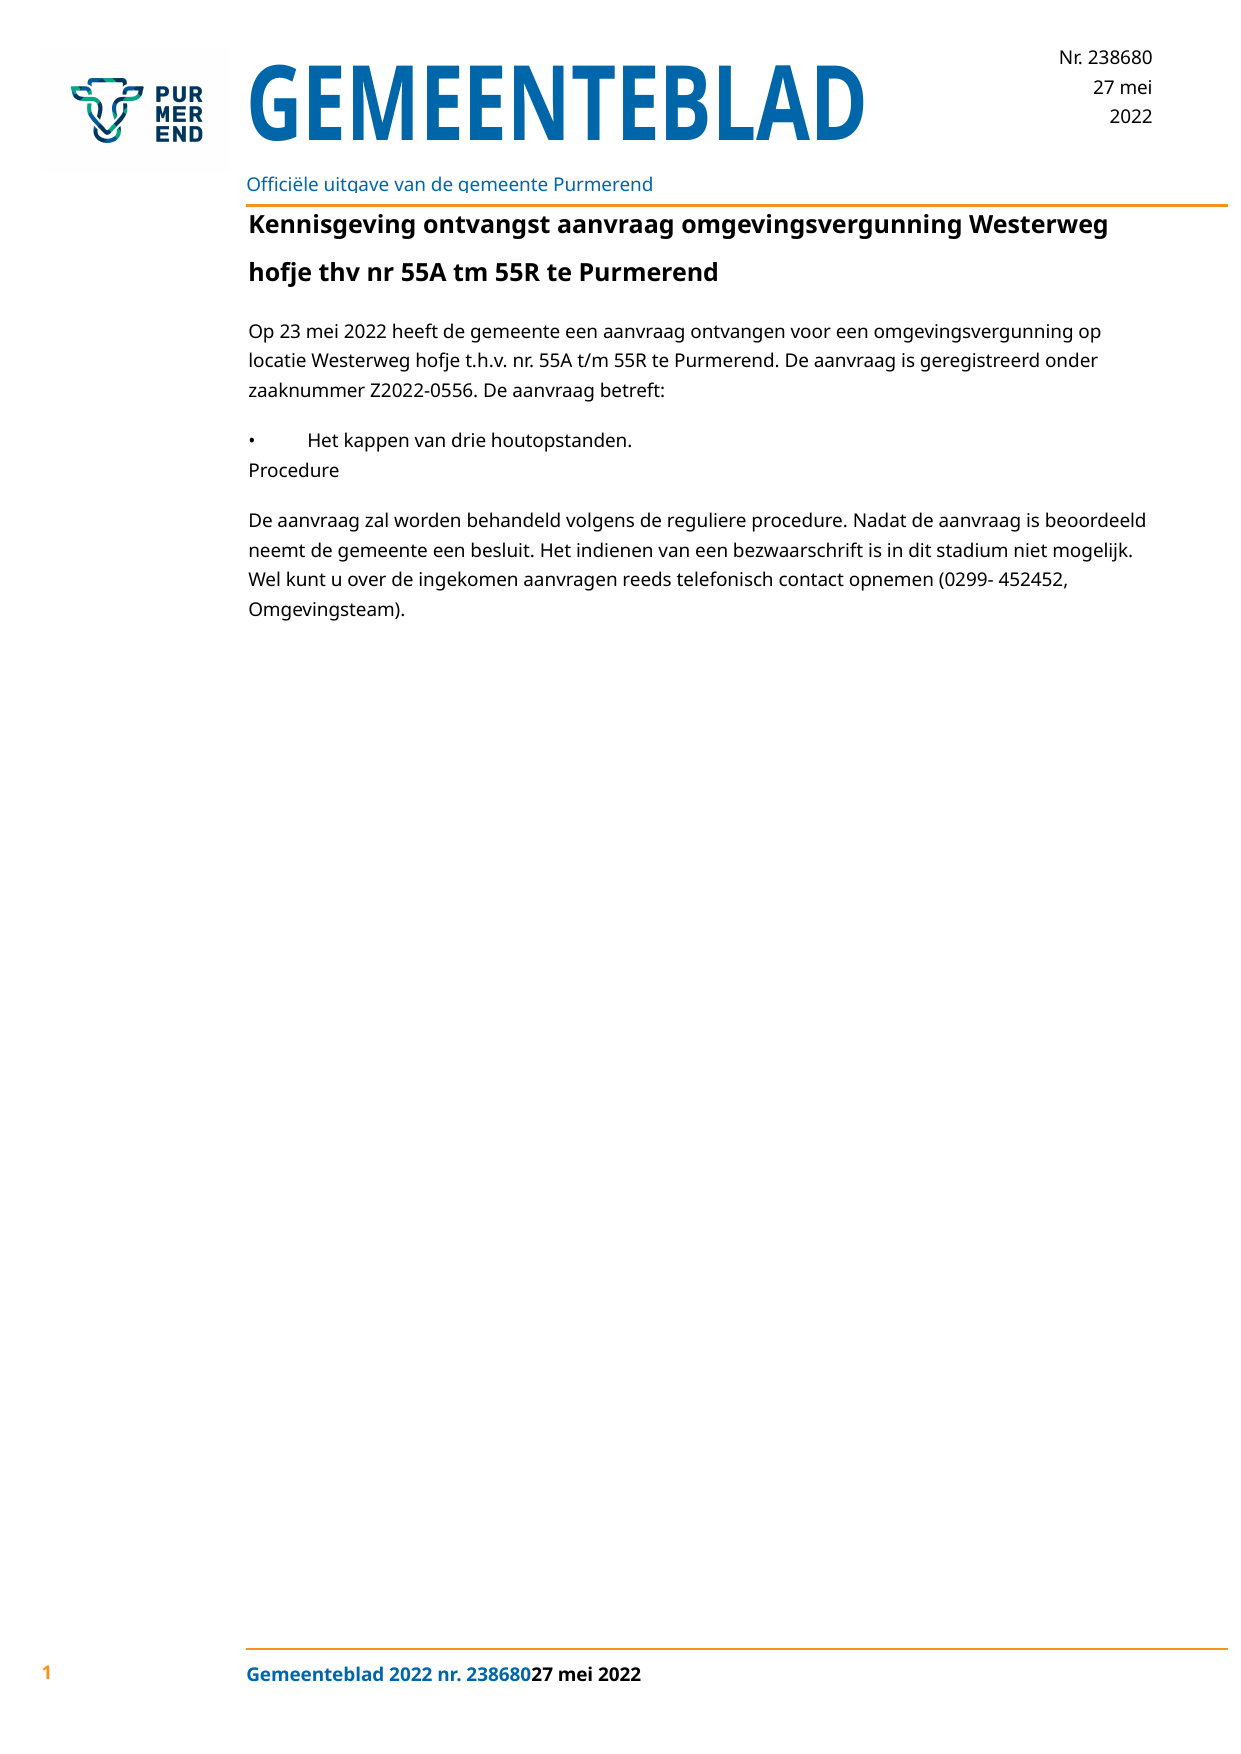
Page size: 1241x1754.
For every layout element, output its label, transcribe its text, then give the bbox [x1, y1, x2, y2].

text Op 23 mei 2022 heeft de gemeente een aanvraag ontvangen voor een omgevingsvergunning op locatie Westerweg hofje t.h.v. nr. 55A t/m 55R te Purmerend. De aanvraag is geregistreerd onder zaaknummer Z2022-0556. De aanvraag betreft: [248, 318, 1152, 403]
picture [41, 47, 231, 172]
text De aanvraag zal worden behandeld volgens de reguliere procedure. Nadat de aanvraag is beoordeeld neemt de gemeente een besluit. Het indienen van een bezwaarschrift is in dit stadium niet mogelijk. Wel kunt u over de ingekomen aanvragen reeds telefonisch contact opnemen (0299- 452452, Omgevingsteam). [248, 507, 1152, 622]
text Procedure [248, 457, 1152, 483]
text Kennisgeving ontvangst aanvraag omgevingsvergunning Westerweg hofje thv nr 55A tm 55R te Purmerend [248, 207, 1152, 288]
list Het kappen van drie houtopstanden. [248, 427, 1152, 453]
